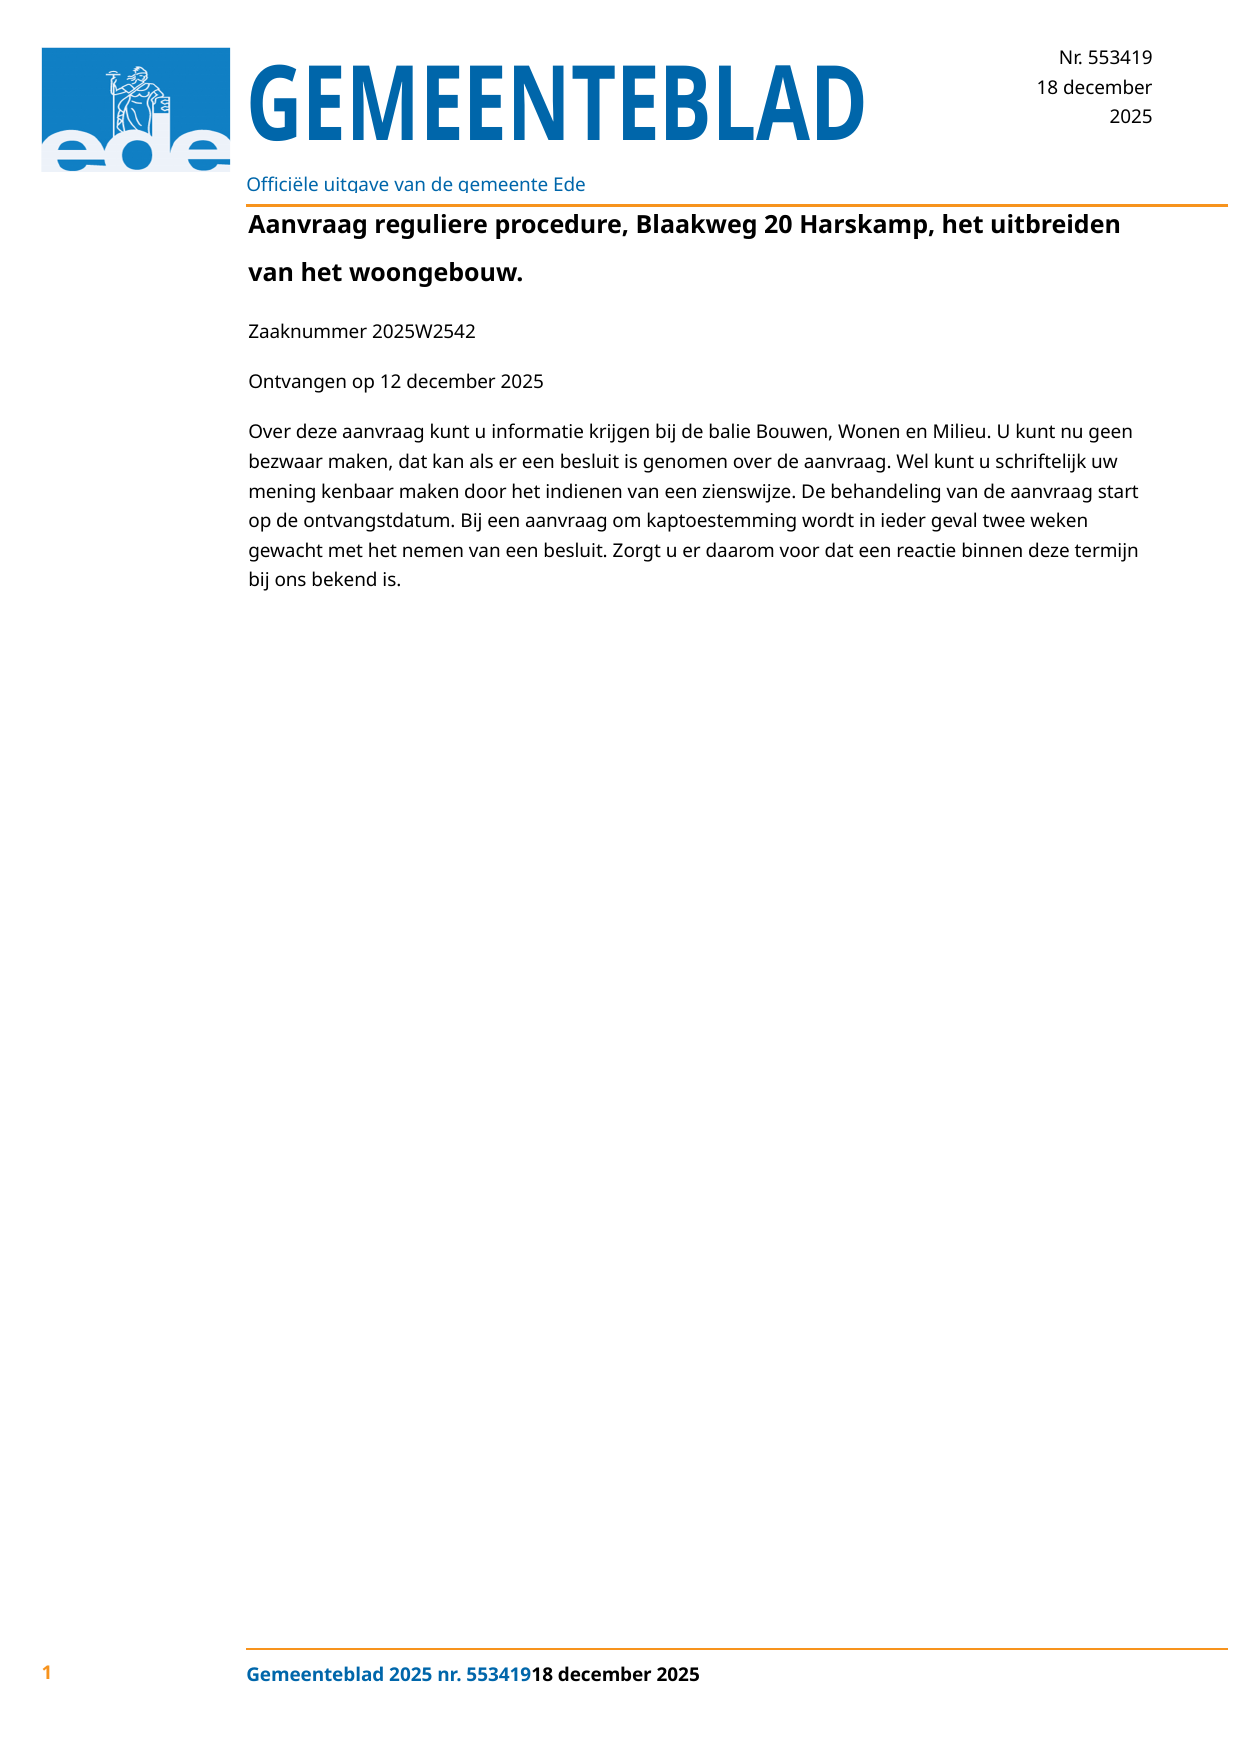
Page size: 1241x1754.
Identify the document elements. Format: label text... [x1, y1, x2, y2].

text Aanvraag reguliere procedure, Blaakweg 20 Harskamp, het uitbreiden van het woongebouw. [248, 207, 1152, 288]
text Over deze aanvraag kunt u informatie krijgen bij de balie Bouwen, Wonen en Milieu. U kunt nu geen bezwaar maken, dat kan als er een besluit is genomen over de aanvraag. Wel kunt u schriftelijk uw mening kenbaar maken door het indienen van een zienswijze. De behandeling van de aanvraag start op de ontvangstdatum. Bij een aanvraag om kaptoestemming wordt in ieder geval twee weken gewacht met het nemen van een besluit. Zorgt u er daarom voor dat een reactie binnen deze termijn bij ons bekend is. [248, 419, 1152, 592]
picture [41, 47, 231, 172]
text Ontvangen op 12 december 2025 [248, 368, 1152, 394]
text Zaaknummer 2025W2542 [248, 318, 1152, 344]
